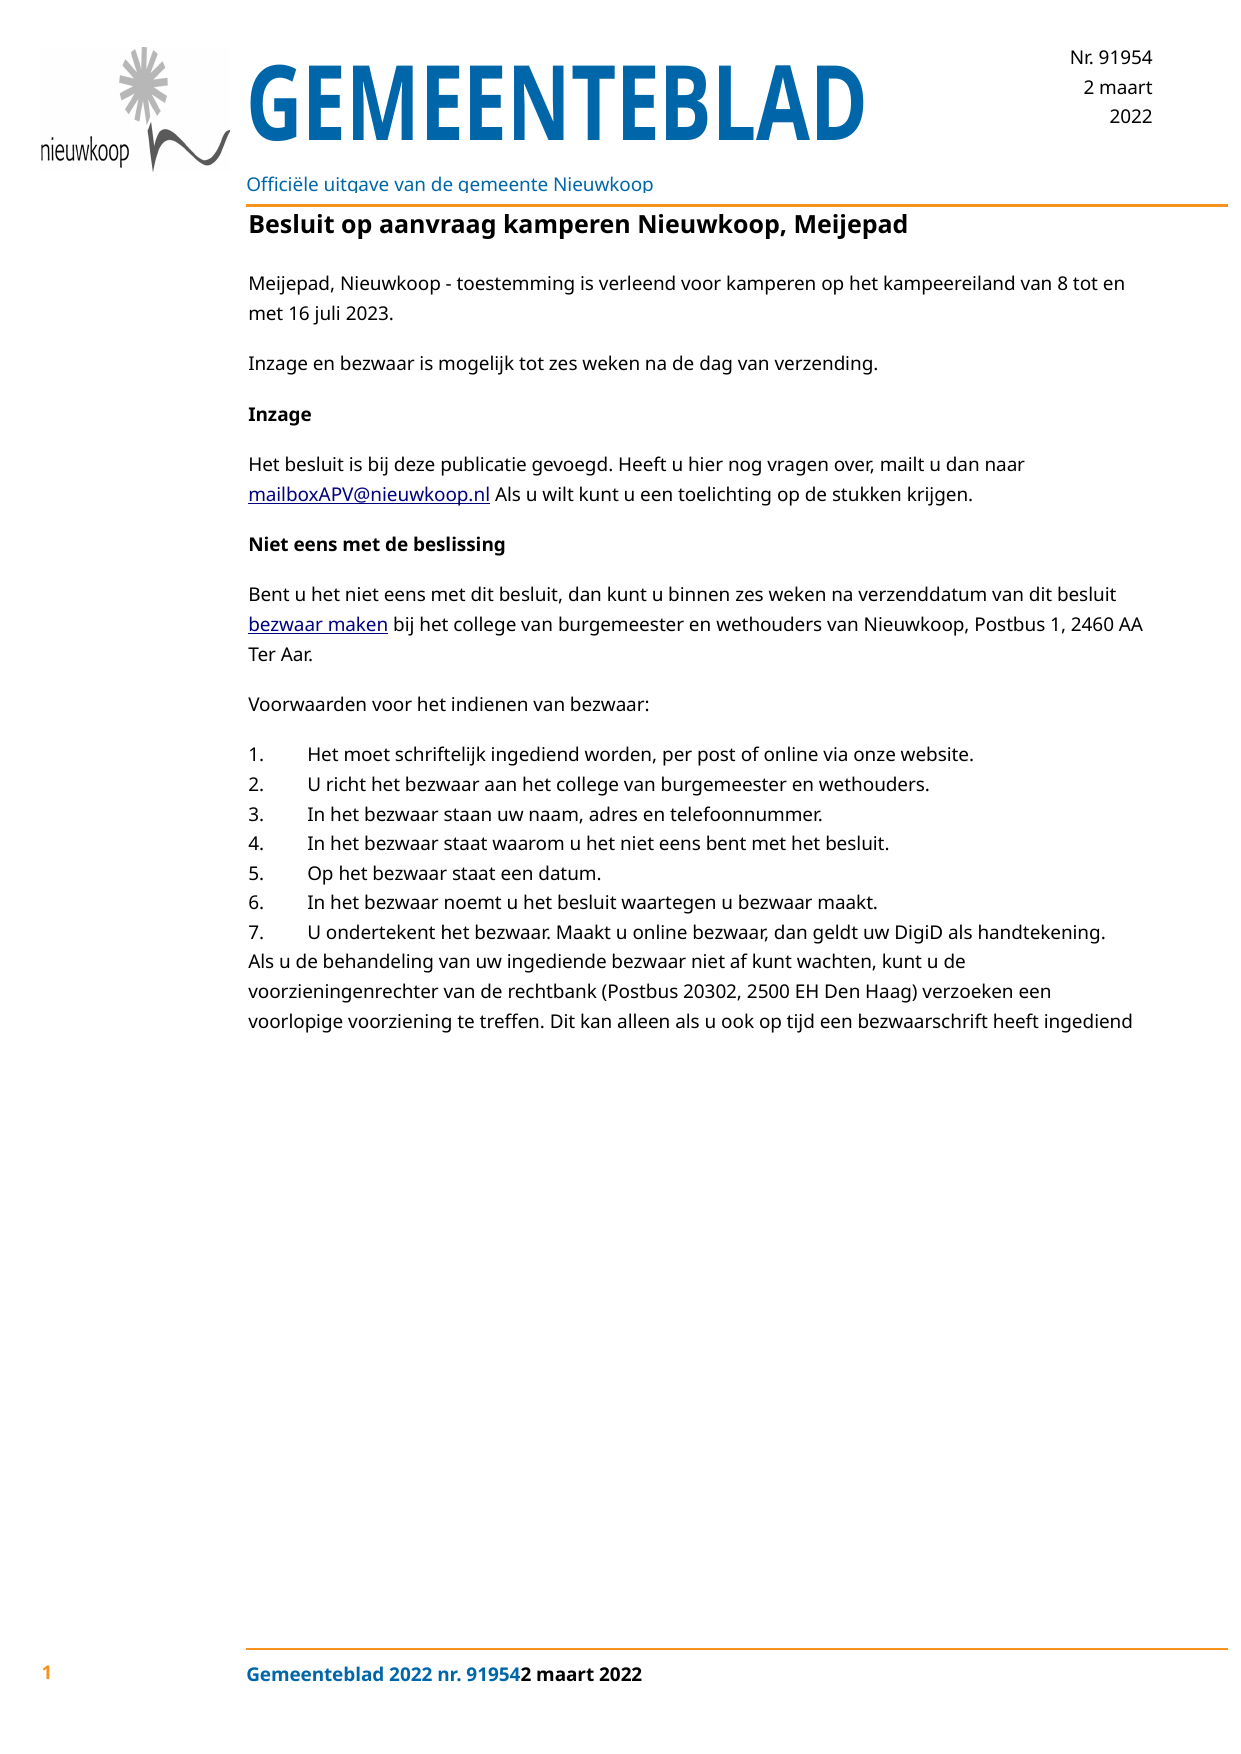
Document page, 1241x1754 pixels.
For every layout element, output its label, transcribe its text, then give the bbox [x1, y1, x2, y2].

text Voorwaarden voor het indienen van bezwaar: [248, 691, 1152, 717]
list In het bezwaar staat waarom u het niet eens bent met het besluit. [248, 830, 1152, 856]
list In het bezwaar staan uw naam, adres en telefoonnummer. [248, 801, 1152, 826]
text Niet eens met de beslissing [248, 531, 1152, 557]
list In het bezwaar noemt u het besluit waartegen u bezwaar maakt. [248, 889, 1152, 915]
text Meijepad, Nieuwkoop - toestemming is verleend voor kamperen op het kampeereiland van 8 tot en met 16 juli 2023. [248, 270, 1152, 326]
text Als u de behandeling van uw ingediende bezwaar niet af kunt wachten, kunt u de voorzieningenrechter van de rechtbank (Postbus 20302, 2500 EH Den Haag) verzoeken een voorlopige voorziening te treffen. Dit kan alleen als u ook op tijd een bezwaarschrift heeft ingediend [248, 949, 1152, 1033]
list Het moet schriftelijk ingediend worden, per post of online via onze website. [248, 742, 1152, 767]
list U ondertekent het bezwaar. Maakt u online bezwaar, dan geldt uw DigiD als handtekening. [248, 919, 1152, 945]
text Inzage en bezwaar is mogelijk tot zes weken na de dag van verzending. [248, 350, 1152, 376]
text Bent u het niet eens met dit besluit, dan kunt u binnen zes weken na verzenddatum van dit besluit bezwaar maken bij het college van burgemeester en wethouders van Nieuwkoop, Postbus 1, 2460 AA Ter Aar. [248, 582, 1152, 666]
list Op het bezwaar staat een datum. [248, 860, 1152, 886]
picture [41, 47, 231, 172]
list U richt het bezwaar aan het college van burgemeester en wethouders. [248, 771, 1152, 797]
text Het besluit is bij deze publicatie gevoegd. Heeft u hier nog vragen over, mailt u dan naar mailboxAPV@nieuwkoop.nl Als u wilt kunt u een toelichting op de stukken krijgen. [248, 451, 1152, 506]
text Inzage [248, 401, 1152, 426]
text Besluit op aanvraag kamperen Nieuwkoop, Meijepad [248, 207, 1152, 241]
